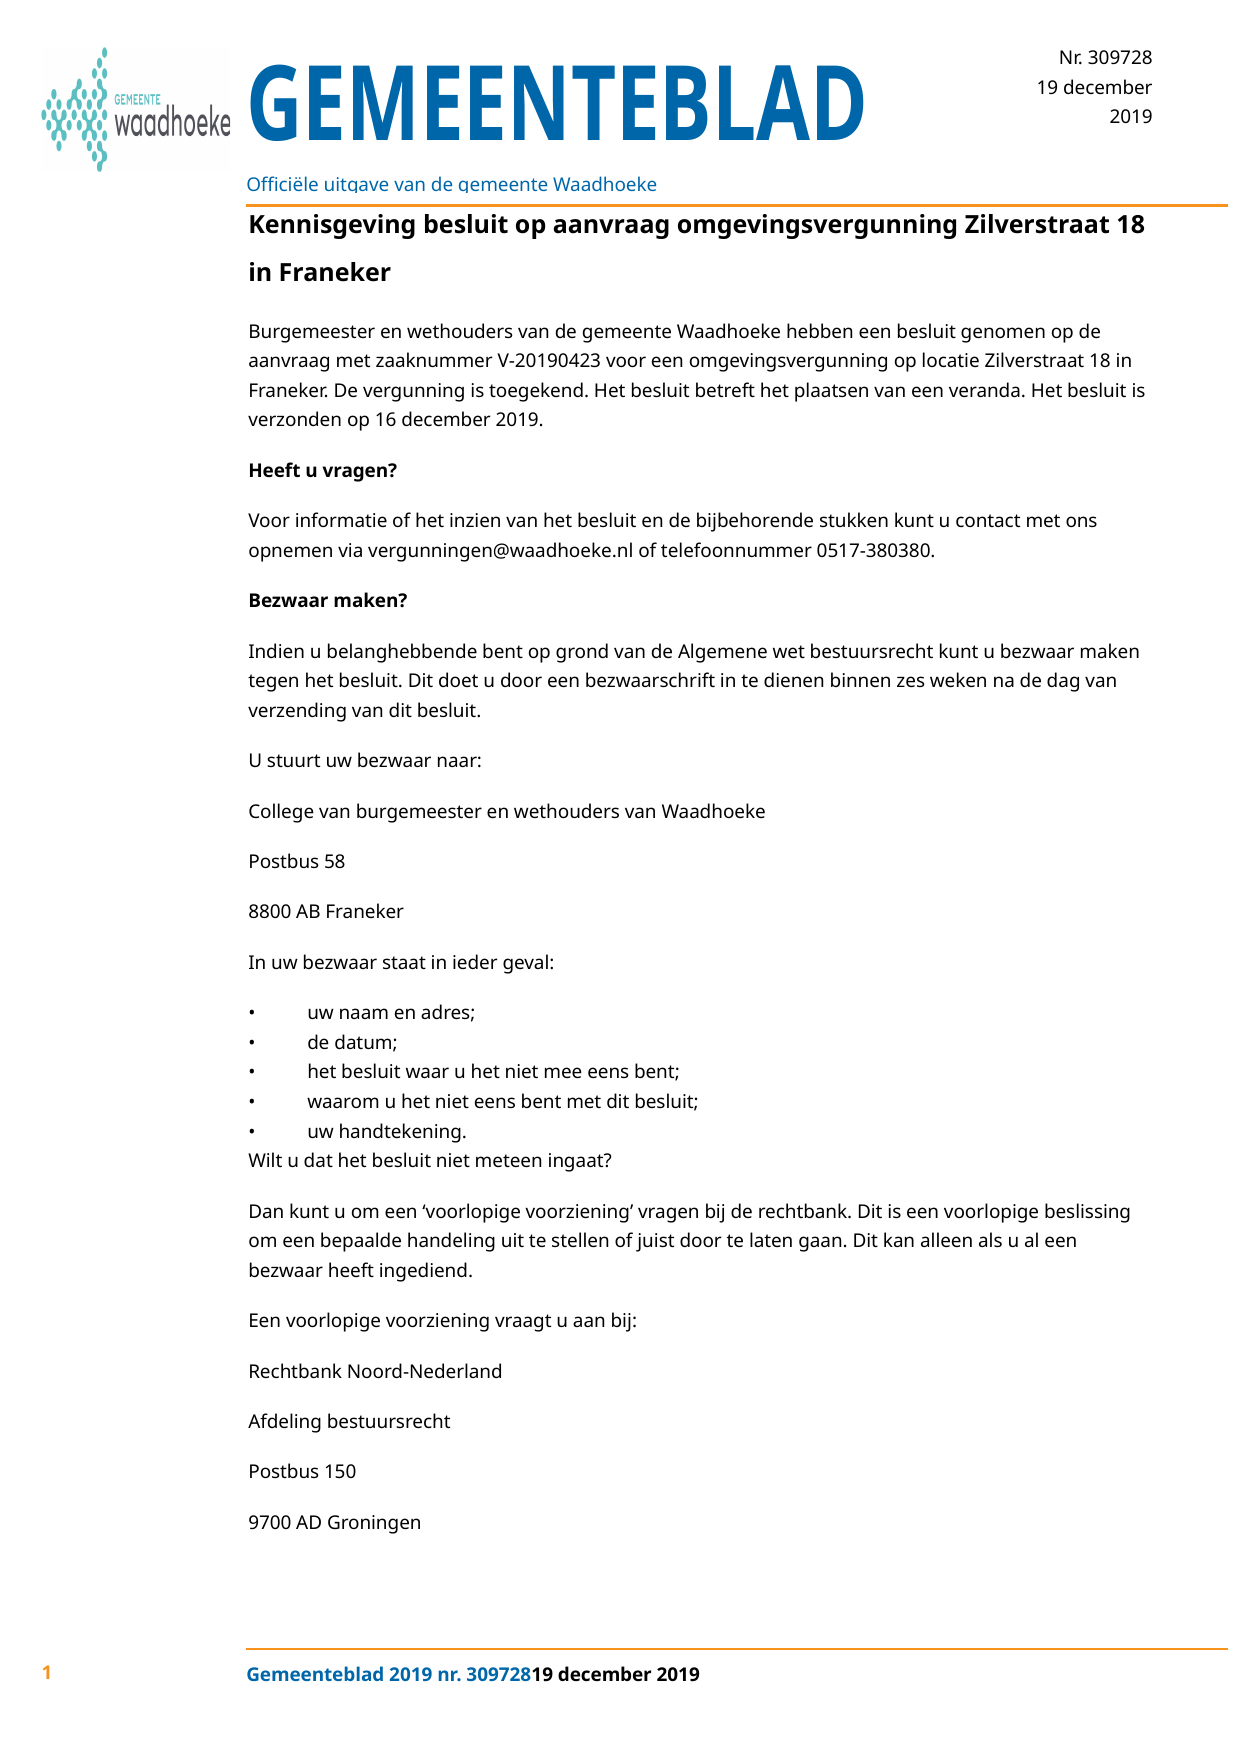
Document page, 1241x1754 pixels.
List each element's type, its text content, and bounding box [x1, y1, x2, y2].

text 8800 AB Franeker [248, 899, 1152, 924]
text Kennisgeving besluit op aanvraag omgevingsvergunning Zilverstraat 18 in Franeker [248, 207, 1152, 288]
text Postbus 58 [248, 848, 1152, 874]
list uw handtekening. [248, 1118, 1152, 1144]
text In uw bezwaar staat in ieder geval: [248, 949, 1152, 975]
text Postbus 150 [248, 1459, 1152, 1484]
text College van burgemeester en wethouders van Waadhoeke [248, 798, 1152, 824]
text Dan kunt u om een ‘voorlopige voorziening’ vragen bij de rechtbank. Dit is een voorlopige beslissing om een bepaalde handeling uit te stellen of juist door te laten gaan. Dit kan alleen als u al een bezwaar heeft ingediend. [248, 1198, 1152, 1283]
text Indien u belanghebbende bent op grond van de Algemene wet bestuursrecht kunt u bezwaar maken tegen het besluit. Dit doet u door een bezwaarschrift in te dienen binnen zes weken na de dag van verzending van dit besluit. [248, 638, 1152, 723]
text Voor informatie of het inzien van het besluit en de bijbehorende stukken kunt u contact met ons opnemen via vergunningen@waadhoeke.nl of telefoonnummer 0517-380380. [248, 507, 1152, 563]
text Heeft u vragen? [248, 457, 1152, 483]
list de datum; [248, 1029, 1152, 1055]
text U stuurt uw bezwaar naar: [248, 747, 1152, 773]
text Rechtbank Noord-Nederland [248, 1358, 1152, 1384]
text Bezwaar maken? [248, 587, 1152, 613]
text Een voorlopige voorziening vraagt u aan bij: [248, 1307, 1152, 1333]
text 9700 AD Groningen [248, 1509, 1152, 1535]
picture [41, 47, 231, 172]
text Burgemeester en wethouders van de gemeente Waadhoeke hebben een besluit genomen op de aanvraag met zaaknummer V-20190423 voor een omgevingsvergunning op locatie Zilverstraat 18 in Franeker. De vergunning is toegekend. Het besluit betreft het plaatsen van een veranda. Het besluit is verzonden op 16 december 2019. [248, 318, 1152, 432]
list uw naam en adres; [248, 999, 1152, 1025]
list waarom u het niet eens bent met dit besluit; [248, 1088, 1152, 1114]
text Afdeling bestuursrecht [248, 1408, 1152, 1434]
list het besluit waar u het niet mee eens bent; [248, 1059, 1152, 1084]
text Wilt u dat het besluit niet meteen ingaat? [248, 1147, 1152, 1173]
